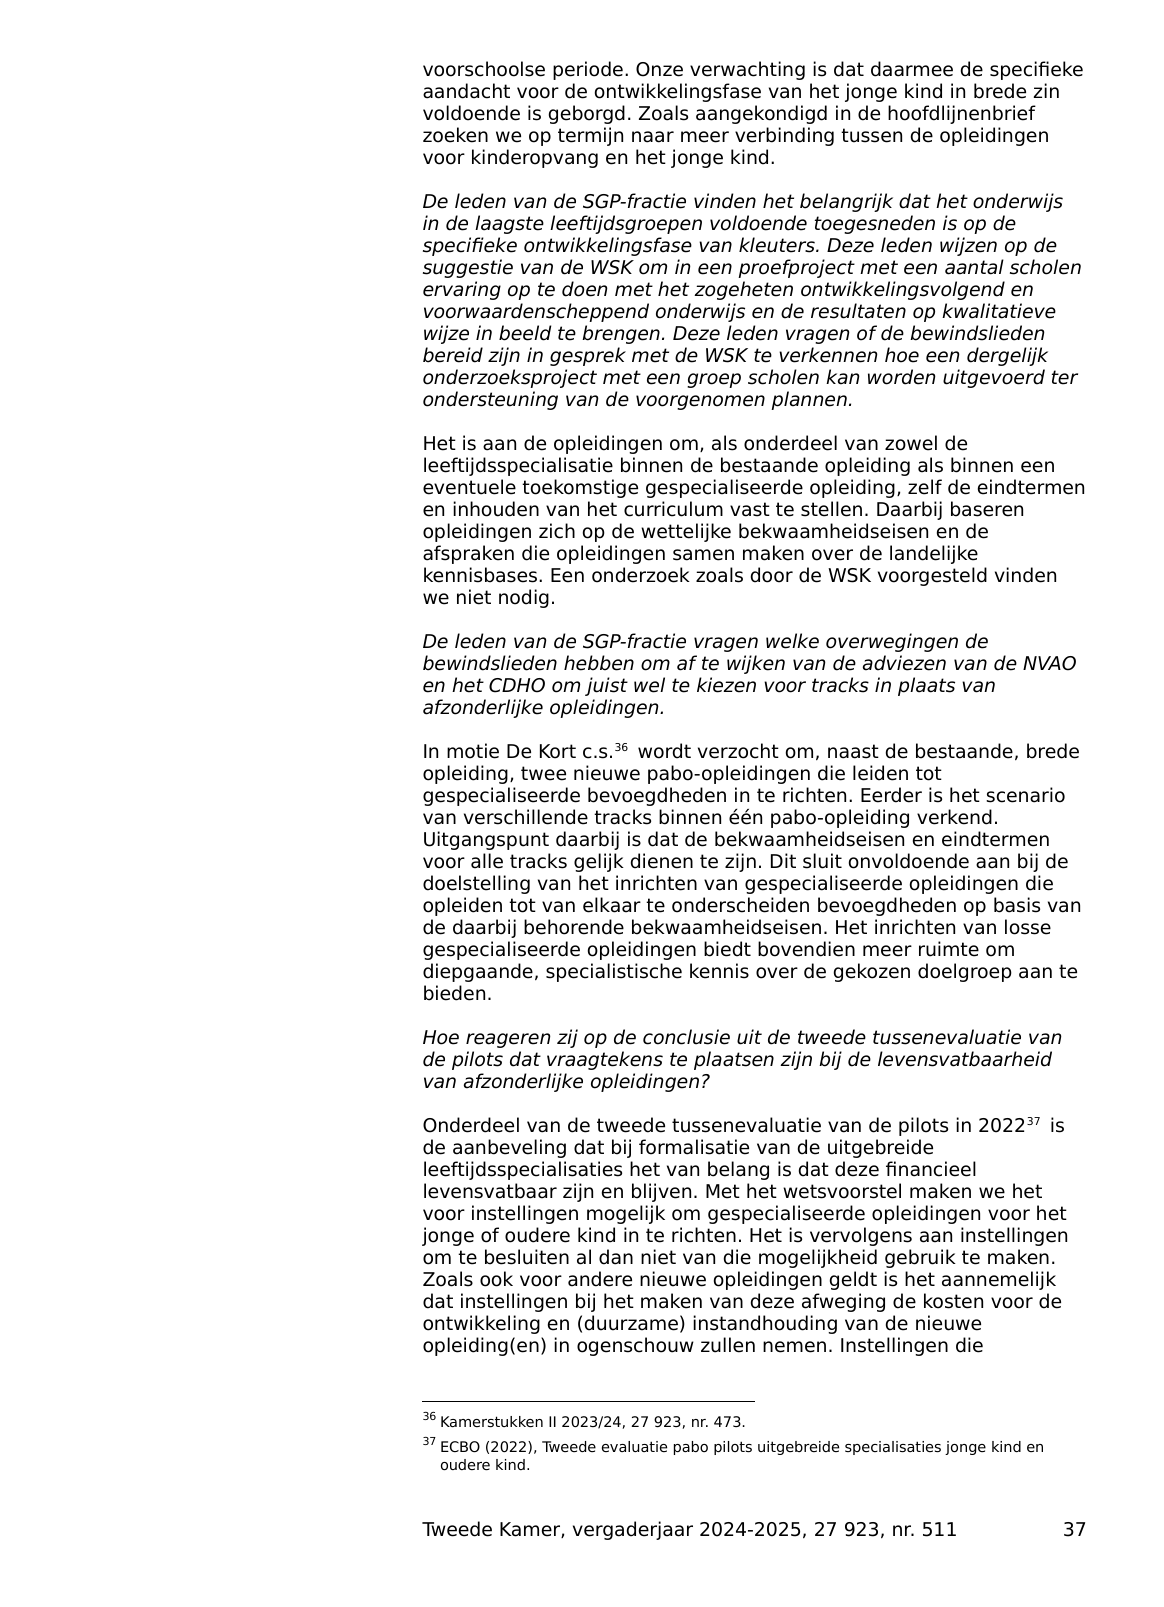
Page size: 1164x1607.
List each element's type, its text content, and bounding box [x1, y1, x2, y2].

text De leden van de SGP-fractie vragen welke overwegingen de bewindslieden hebben om af te wijken van de adviezen van de NVAO en het CDHO om juist wel te kiezen voor tracks in plaats van afzonderlijke opleidingen. [422, 631, 1087, 719]
text levensvatbaar zijn en blijven. Met het wetsvoorstel maken we het voor instellingen mogelijk om gespecialiseerde opleidingen voor het jonge of oudere kind in te richten. Het is vervolgens aan instellingen om te besluiten al dan niet van die mogelijkheid gebruik te maken. Zoals ook voor andere nieuwe opleidingen geldt is het aannemelijk dat instellingen bij het maken van deze afweging de kosten voor de ontwikkeling en (duurzame) instandhouding van de nieuwe opleiding(en) in ogenschouw zullen nemen. Instellingen die [422, 1181, 1087, 1357]
text voorschoolse periode. Onze verwachting is dat daarmee de specifieke aandacht voor de ontwikkelingsfase van het jonge kind in brede zin voldoende is geborgd. Zoals aangekondigd in de hoofdlijnenbrief zoeken we op termijn naar meer verbinding tussen de opleidingen voor kinderopvang en het jonge kind. [422, 59, 1087, 169]
text Het is aan de opleidingen om, als onderdeel van zowel de leeftijdsspecialisatie binnen de bestaande opleiding als binnen een eventuele toekomstige gespecialiseerde opleiding, zelf de eindtermen en inhouden van het curriculum vast te stellen. Daarbij baseren opleidingen zich op de wettelijke bekwaamheidseisen en de afspraken die opleidingen samen maken over de landelijke kennisbases. Een onderzoek zoals door de WSK voorgesteld vinden we niet nodig. [422, 433, 1087, 609]
text Hoe reageren zij op de conclusie uit de tweede tussenevaluatie van de pilots dat vraagtekens te plaatsen zijn bij de levensvatbaarheid van afzonderlijke opleidingen? [422, 1027, 1087, 1093]
text ECBO (2022), Tweede evaluatie pabo pilots uitgebreide specialisaties jonge kind en oudere kind. [422, 1435, 1087, 1474]
text In motie De Kort c.s. wordt verzocht om, naast de bestaande, brede opleiding, twee nieuwe pabo-opleidingen die leiden tot gespecialiseerde bevoegdheden in te richten. Eerder is het scenario van verschillende tracks binnen één pabo-opleiding verkend. Uitgangspunt daarbij is dat de bekwaamheidseisen en eindtermen voor alle tracks gelijk dienen te zijn. Dit sluit onvoldoende aan bij de doelstelling van het inrichten van gespecialiseerde opleidingen die opleiden tot van elkaar te onderscheiden bevoegdheden op basis van de daarbij behorende bekwaamheidseisen. Het inrichten van losse gespecialiseerde opleidingen biedt bovendien meer ruimte om diepgaande, specialistische kennis over de gekozen doelgroep aan te bieden. [422, 741, 1087, 1005]
text Kamerstukken II 2023/24, 27 923, nr. 473. [422, 1410, 1087, 1432]
text Onderdeel van de tweede tussenevaluatie van de pilots in 2022 is de aanbeveling dat bij formalisatie van de uitgebreide leeftijdsspecialisaties het van belang is dat deze financieel [422, 1115, 1087, 1181]
text De leden van de SGP-fractie vinden het belangrijk dat het onderwijs in de laagste leeftijdsgroepen voldoende toegesneden is op de specifieke ontwikkelingsfase van kleuters. Deze leden wijzen op de suggestie van de WSK om in een proefproject met een aantal scholen ervaring op te doen met het zogeheten ontwikkelingsvolgend en voorwaardenscheppend onderwijs en de resultaten op kwalitatieve wijze in beeld te brengen. Deze leden vragen of de bewindslieden bereid zijn in gesprek met de WSK te verkennen hoe een dergelijk onderzoeksproject met een groep scholen kan worden uitgevoerd ter ondersteuning van de voorgenomen plannen. [422, 191, 1087, 411]
